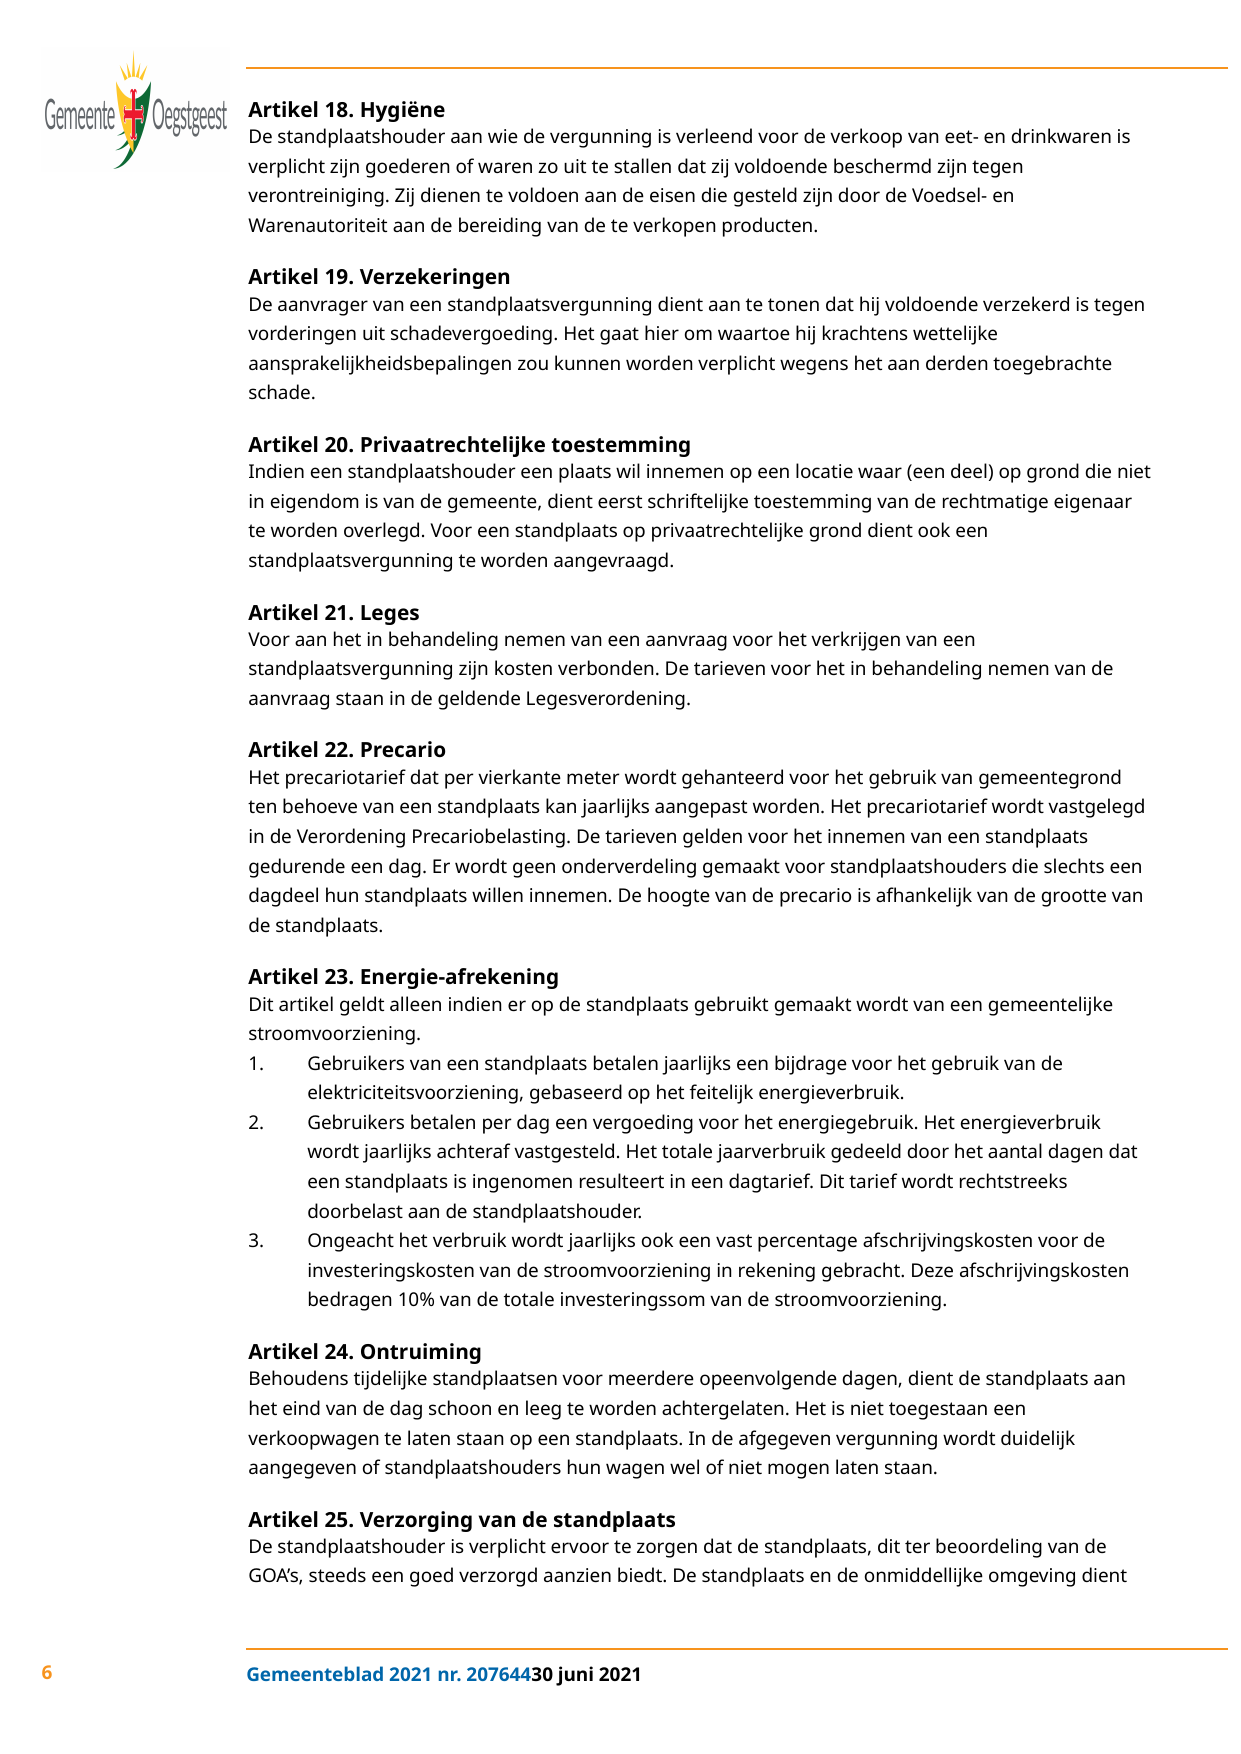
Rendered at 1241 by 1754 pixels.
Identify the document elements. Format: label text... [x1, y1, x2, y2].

text Indien een standplaatshouder een plaats wil innemen op een locatie waar (een deel) op grond die niet in eigendom is van de gemeente, dient eerst schriftelijke toestemming van de rechtmatige eigenaar te worden overlegd. Voor een standplaats op privaatrechtelijke grond dient ook een standplaatsvergunning te worden aangevraagd. [248, 458, 1152, 573]
text Artikel 21. Leges [248, 598, 1152, 626]
text De aanvrager van een standplaatsvergunning dient aan te tonen dat hij voldoende verzekerd is tegen vorderingen uit schadevergoeding. Het gaat hier om waartoe hij krachtens wettelijke aansprakelijkheidsbepalingen zou kunnen worden verplicht wegens het aan derden toegebrachte schade. [248, 291, 1152, 405]
text Het precariotarief dat per vierkante meter wordt gehanteerd voor het gebruik van gemeentegrond ten behoeve van een standplaats kan jaarlijks aangepast worden. Het precariotarief wordt vastgelegd in de Verordening Precariobelasting. De tarieven gelden voor het innemen van een standplaats gedurende een dag. Er wordt geen onderverdeling gemaakt voor standplaatshouders die slechts een dagdeel hun standplaats willen innemen. De hoogte van de precario is afhankelijk van de grootte van de standplaats. [248, 764, 1152, 938]
text Artikel 25. Verzorging van de standplaats [248, 1505, 1152, 1533]
text De standplaatshouder aan wie de vergunning is verleend voor de verkoop van eet- en drinkwaren is verplicht zijn goederen of waren zo uit te stallen dat zij voldoende beschermd zijn tegen verontreiniging. Zij dienen te voldoen aan de eisen die gesteld zijn door de Voedsel- en Warenautoriteit aan de bereiding van de te verkopen producten. [248, 123, 1152, 238]
picture [41, 47, 231, 172]
list Ongeacht het verbruik wordt jaarlijks ook een vast percentage afschrijvingskosten voor de investeringskosten van de stroomvoorziening in rekening gebracht. Deze afschrijvingskosten bedragen 10% van de totale investeringssom van de stroomvoorziening. [248, 1227, 1152, 1312]
text Behoudens tijdelijke standplaatsen voor meerdere opeenvolgende dagen, dient de standplaats aan het eind van de dag schoon en leeg te worden achtergelaten. Het is niet toegestaan een verkoopwagen te laten staan op een standplaats. In de afgegeven vergunning wordt duidelijk aangegeven of standplaatshouders hun wagen wel of niet mogen laten staan. [248, 1366, 1152, 1480]
list Gebruikers van een standplaats betalen jaarlijks een bijdrage voor het gebruik van de elektriciteitsvoorziening, gebaseerd op het feitelijk energieverbruik. [248, 1050, 1152, 1105]
text Artikel 24. Ontruiming [248, 1337, 1152, 1366]
text Artikel 20. Privaatrechtelijke toestemming [248, 430, 1152, 458]
text Artikel 18. Hygiëne [248, 95, 1152, 123]
text Artikel 22. Precario [248, 736, 1152, 764]
text Artikel 23. Energie-afrekening [248, 962, 1152, 991]
text Voor aan het in behandeling nemen van een aanvraag voor het verkrijgen van een standplaatsvergunning zijn kosten verbonden. De tarieven voor het in behandeling nemen van de aanvraag staan in de geldende Legesverordening. [248, 626, 1152, 711]
text Artikel 19. Verzekeringen [248, 262, 1152, 291]
text Dit artikel geldt alleen indien er op de standplaats gebruikt gemaakt wordt van een gemeentelijke stroomvoorziening. [248, 991, 1152, 1046]
text De standplaatshouder is verplicht ervoor te zorgen dat de standplaats, dit ter beoordeling van de GOA’s, steeds een goed verzorgd aanzien biedt. De standplaats en de onmiddellijke omgeving dient [248, 1533, 1152, 1588]
list Gebruikers betalen per dag een vergoeding voor het energiegebruik. Het energieverbruik wordt jaarlijks achteraf vastgesteld. Het totale jaarverbruik gedeeld door het aantal dagen dat een standplaats is ingenomen resulteert in een dagtarief. Dit tarief wordt rechtstreeks doorbelast aan de standplaatshouder. [248, 1109, 1152, 1224]
